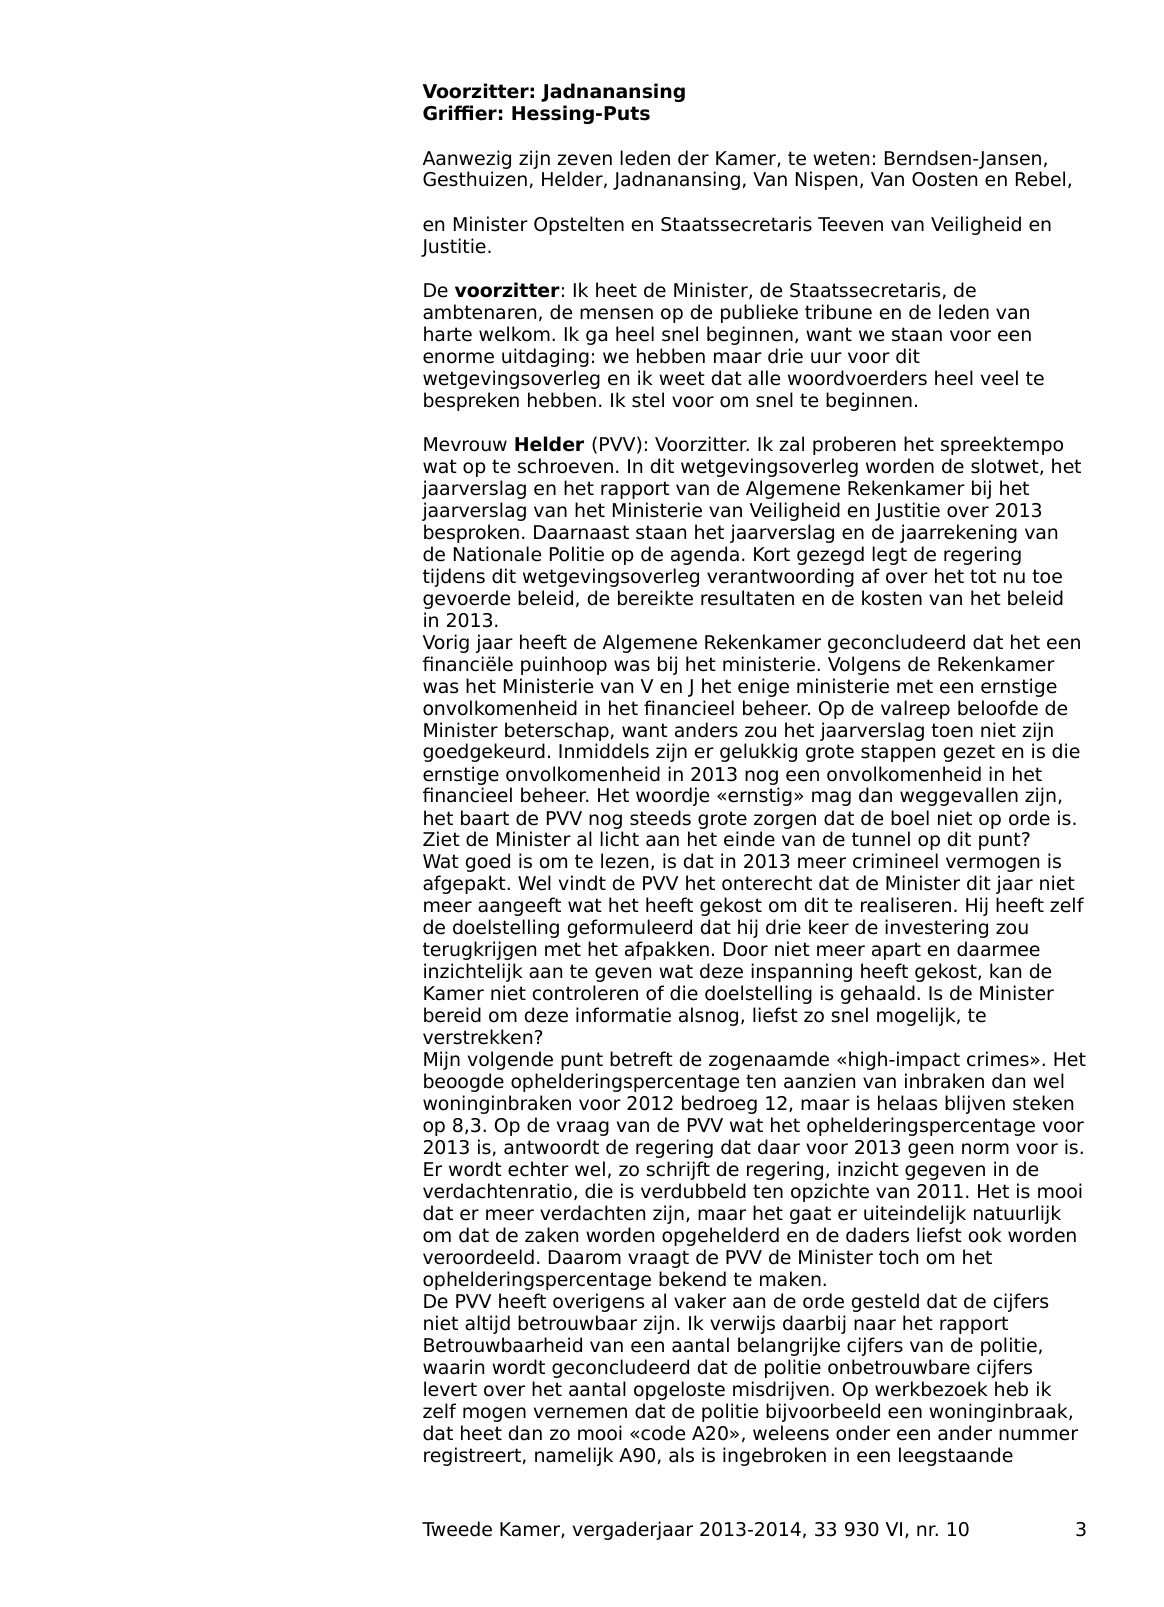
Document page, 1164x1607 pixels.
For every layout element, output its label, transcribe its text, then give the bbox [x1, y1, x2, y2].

text Wat goed is om te lezen, is dat in 2013 meer crimineel vermogen is afgepakt. Wel vindt de PVV het onterecht dat de Minister dit jaar niet meer aangeeft wat het heeft gekost om dit te realiseren. Hij heeft zelf de doelstelling geformuleerd dat hij drie keer de investering zou terugkrijgen met het afpakken. Door niet meer apart en daarmee inzichtelijk aan te geven wat deze inspanning heeft gekost, kan de Kamer niet controleren of die doelstelling is gehaald. Is de Minister bereid om deze informatie alsnog, liefst zo snel mogelijk, te verstrekken? [422, 851, 1087, 1049]
text en Minister Opstelten en Staatssecretaris Teeven van Veiligheid en Justitie. [422, 213, 1087, 257]
text Vorig jaar heeft de Algemene Rekenkamer geconcludeerd dat het een financiële puinhoop was bij het ministerie. Volgens de Rekenkamer was het Ministerie van V en J het enige ministerie met een ernstige onvolkomenheid in het financieel beheer. Op de valreep beloofde de Minister beterschap, want anders zou het jaarverslag toen niet zijn goedgekeurd. Inmiddels zijn er gelukkig grote stappen gezet en is die ernstige onvolkomenheid in 2013 nog een onvolkomenheid in het financieel beheer. Het woordje «ernstig» mag dan weggevallen zijn, het baart de PVV nog steeds grote zorgen dat de boel niet op orde is. Ziet de Minister al licht aan het einde van de tunnel op dit punt? [422, 632, 1087, 851]
text Voorzitter: Jadnanansing [422, 81, 1087, 103]
text Griffier: Hessing-Puts [422, 103, 1087, 125]
text De PVV heeft overigens al vaker aan de orde gesteld dat de cijfers niet altijd betrouwbaar zijn. Ik verwijs daarbij naar het rapport Betrouwbaarheid van een aantal belangrijke cijfers van de politie, waarin wordt geconcludeerd dat de politie onbetrouwbare cijfers levert over het aantal opgeloste misdrijven. Op werkbezoek heb ik zelf mogen vernemen dat de politie bijvoorbeeld een woninginbraak, dat heet dan zo mooi «code A20», weleens onder een ander nummer registreert, namelijk A90, als is ingebroken in een leegstaande [422, 1291, 1087, 1467]
text De voorzitter: Ik heet de Minister, de Staatssecretaris, de ambtenaren, de mensen op de publieke tribune en de leden van harte welkom. Ik ga heel snel beginnen, want we staan voor een enorme uitdaging: we hebben maar drie uur voor dit wetgevingsoverleg en ik weet dat alle woordvoerders heel veel te bespreken hebben. Ik stel voor om snel te beginnen. [422, 280, 1087, 412]
text Aanwezig zijn zeven leden der Kamer, te weten: Berndsen-Jansen, Gesthuizen, Helder, Jadnanansing, Van Nispen, Van Oosten en Rebel, [422, 147, 1087, 191]
text Mijn volgende punt betreft de zogenaamde «high-impact crimes». Het beoogde ophelderingspercentage ten aanzien van inbraken dan wel woninginbraken voor 2012 bedroeg 12, maar is helaas blijven steken op 8,3. Op de vraag van de PVV wat het ophelderingspercentage voor 2013 is, antwoordt de regering dat daar voor 2013 geen norm voor is. Er wordt echter wel, zo schrijft de regering, inzicht gegeven in de verdachtenratio, die is verdubbeld ten opzichte van 2011. Het is mooi dat er meer verdachten zijn, maar het gaat er uiteindelijk natuurlijk om dat de zaken worden opgehelderd en de daders liefst ook worden veroordeeld. Daarom vraagt de PVV de Minister toch om het ophelderingspercentage bekend te maken. [422, 1049, 1087, 1291]
text Mevrouw Helder (PVV): Voorzitter. Ik zal proberen het spreektempo wat op te schroeven. In dit wetgevingsoverleg worden de slotwet, het jaarverslag en het rapport van de Algemene Rekenkamer bij het jaarverslag van het Ministerie van Veiligheid en Justitie over 2013 besproken. Daarnaast staan het jaarverslag en de jaarrekening van de Nationale Politie op de agenda. Kort gezegd legt de regering tijdens dit wetgevingsoverleg verantwoording af over het tot nu toe gevoerde beleid, de bereikte resultaten en de kosten van het beleid in 2013. [422, 434, 1087, 632]
